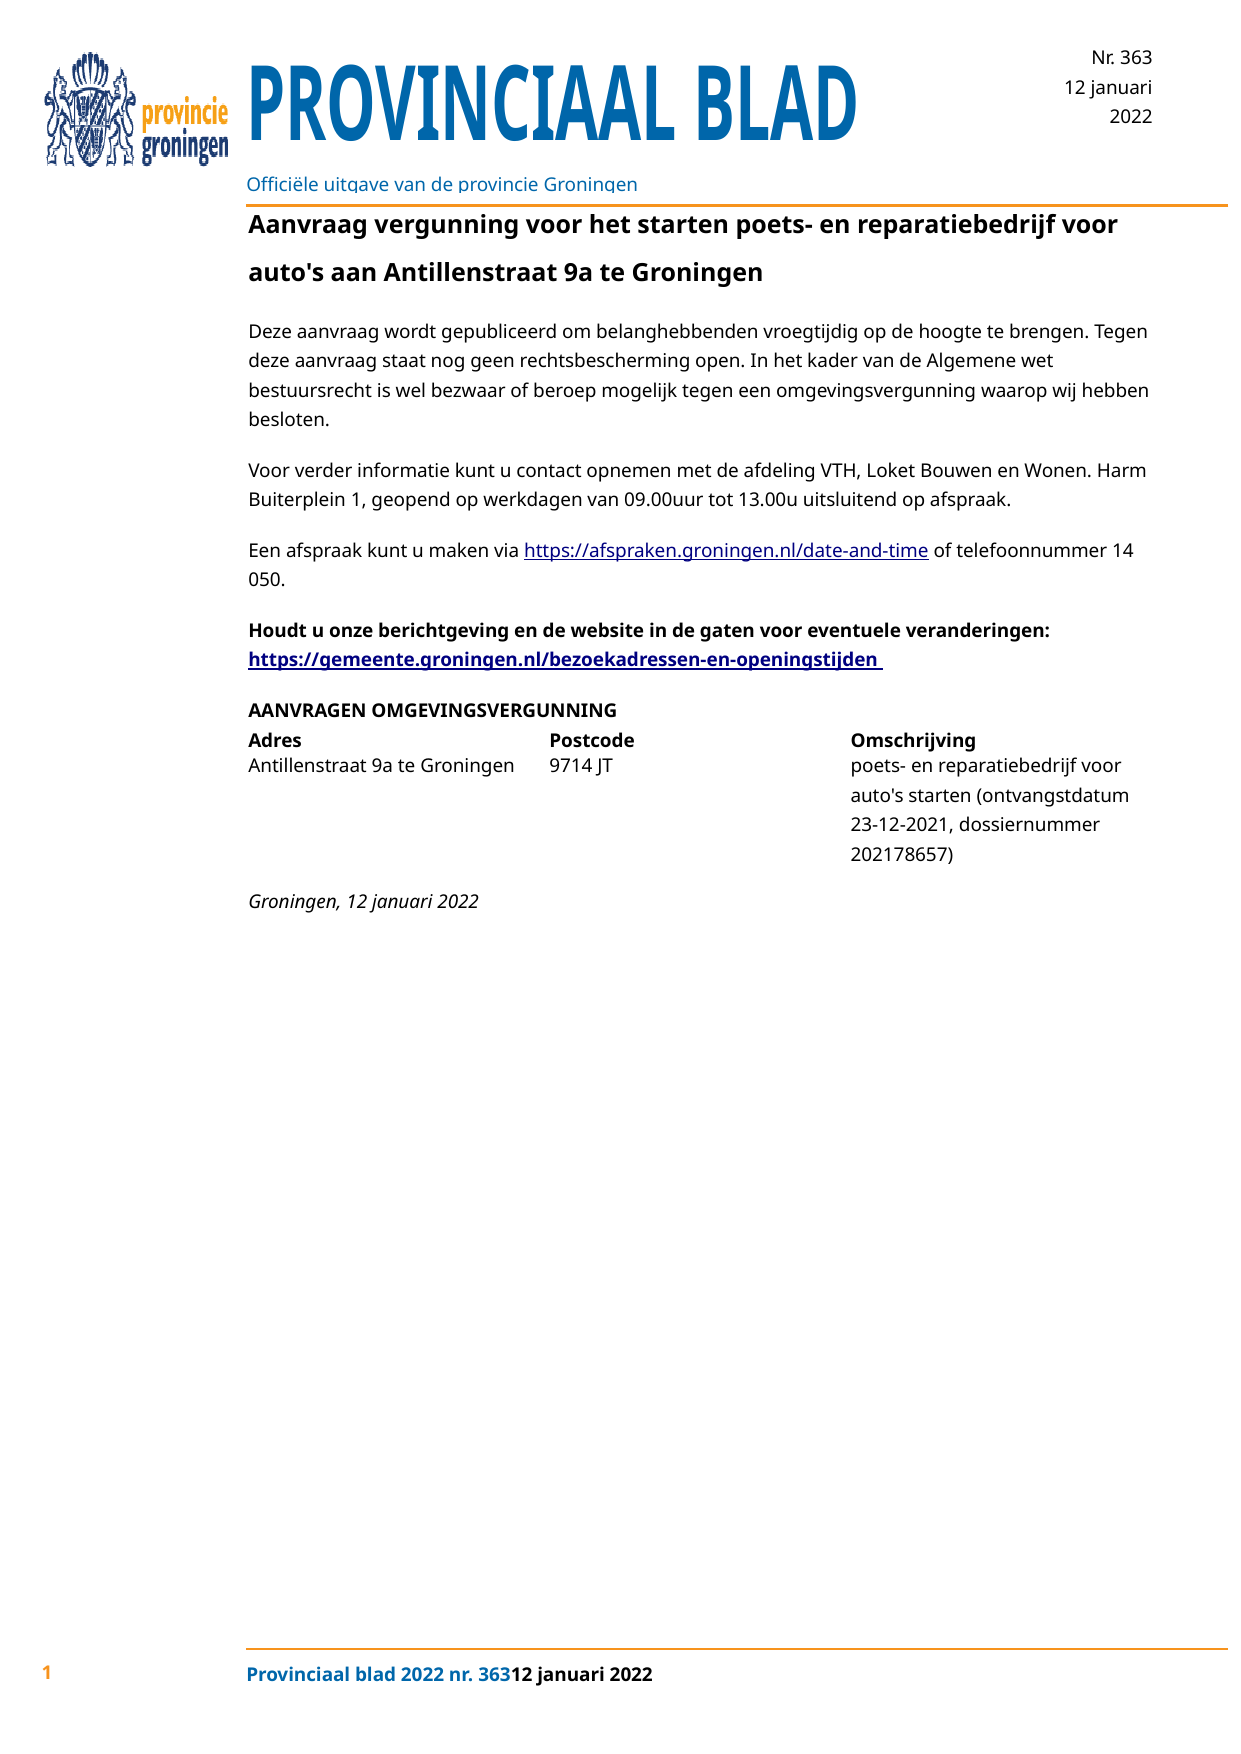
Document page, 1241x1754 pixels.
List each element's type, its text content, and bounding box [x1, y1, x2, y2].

table_cell Antillenstraat 9a te Groningen [248, 753, 549, 867]
text Voor verder informatie kunt u contact opnemen met de afdeling VTH, Loket Bouwen en Wonen. Harm Buiterplein 1, geopend op werkdagen van 09.00uur tot 13.00u uitsluitend op afspraak. [248, 457, 1152, 512]
text Groningen, 12 januari 2022 [248, 888, 1152, 914]
text Een afspraak kunt u maken via https://afspraken.groningen.nl/date-and-time of telefoonnummer 14 050. [248, 537, 1152, 592]
table_header Adres [248, 727, 549, 752]
table_header Postcode [549, 727, 850, 752]
text Deze aanvraag wordt gepubliceerd om belanghebbenden vroegtijdig op de hoogte te brengen. Tegen deze aanvraag staat nog geen rechtsbescherming open. In het kader van de Algemene wet bestuursrecht is wel bezwaar of beroep mogelijk tegen een omgevingsvergunning waarop wij hebben besloten. [248, 318, 1152, 432]
table_header Omschrijving [850, 727, 1152, 752]
table_cell poets- en reparatiebedrijf voor auto's starten (ontvangstdatum 23-12-2021, dossiernummer 202178657) [850, 753, 1152, 867]
text AANVRAGEN OMGEVINGSVERGUNNING [248, 697, 1152, 723]
text Aanvraag vergunning voor het starten poets- en reparatiebedrijf voor auto's aan Antillenstraat 9a te Groningen [248, 207, 1152, 288]
picture [41, 47, 231, 172]
table_cell 9714 JT [549, 753, 850, 867]
text Houdt u onze berichtgeving en de website in de gaten voor eventuele veranderingen: https://gemeente.groningen.nl/bezoekadressen-en-openingstijden [248, 617, 1152, 672]
